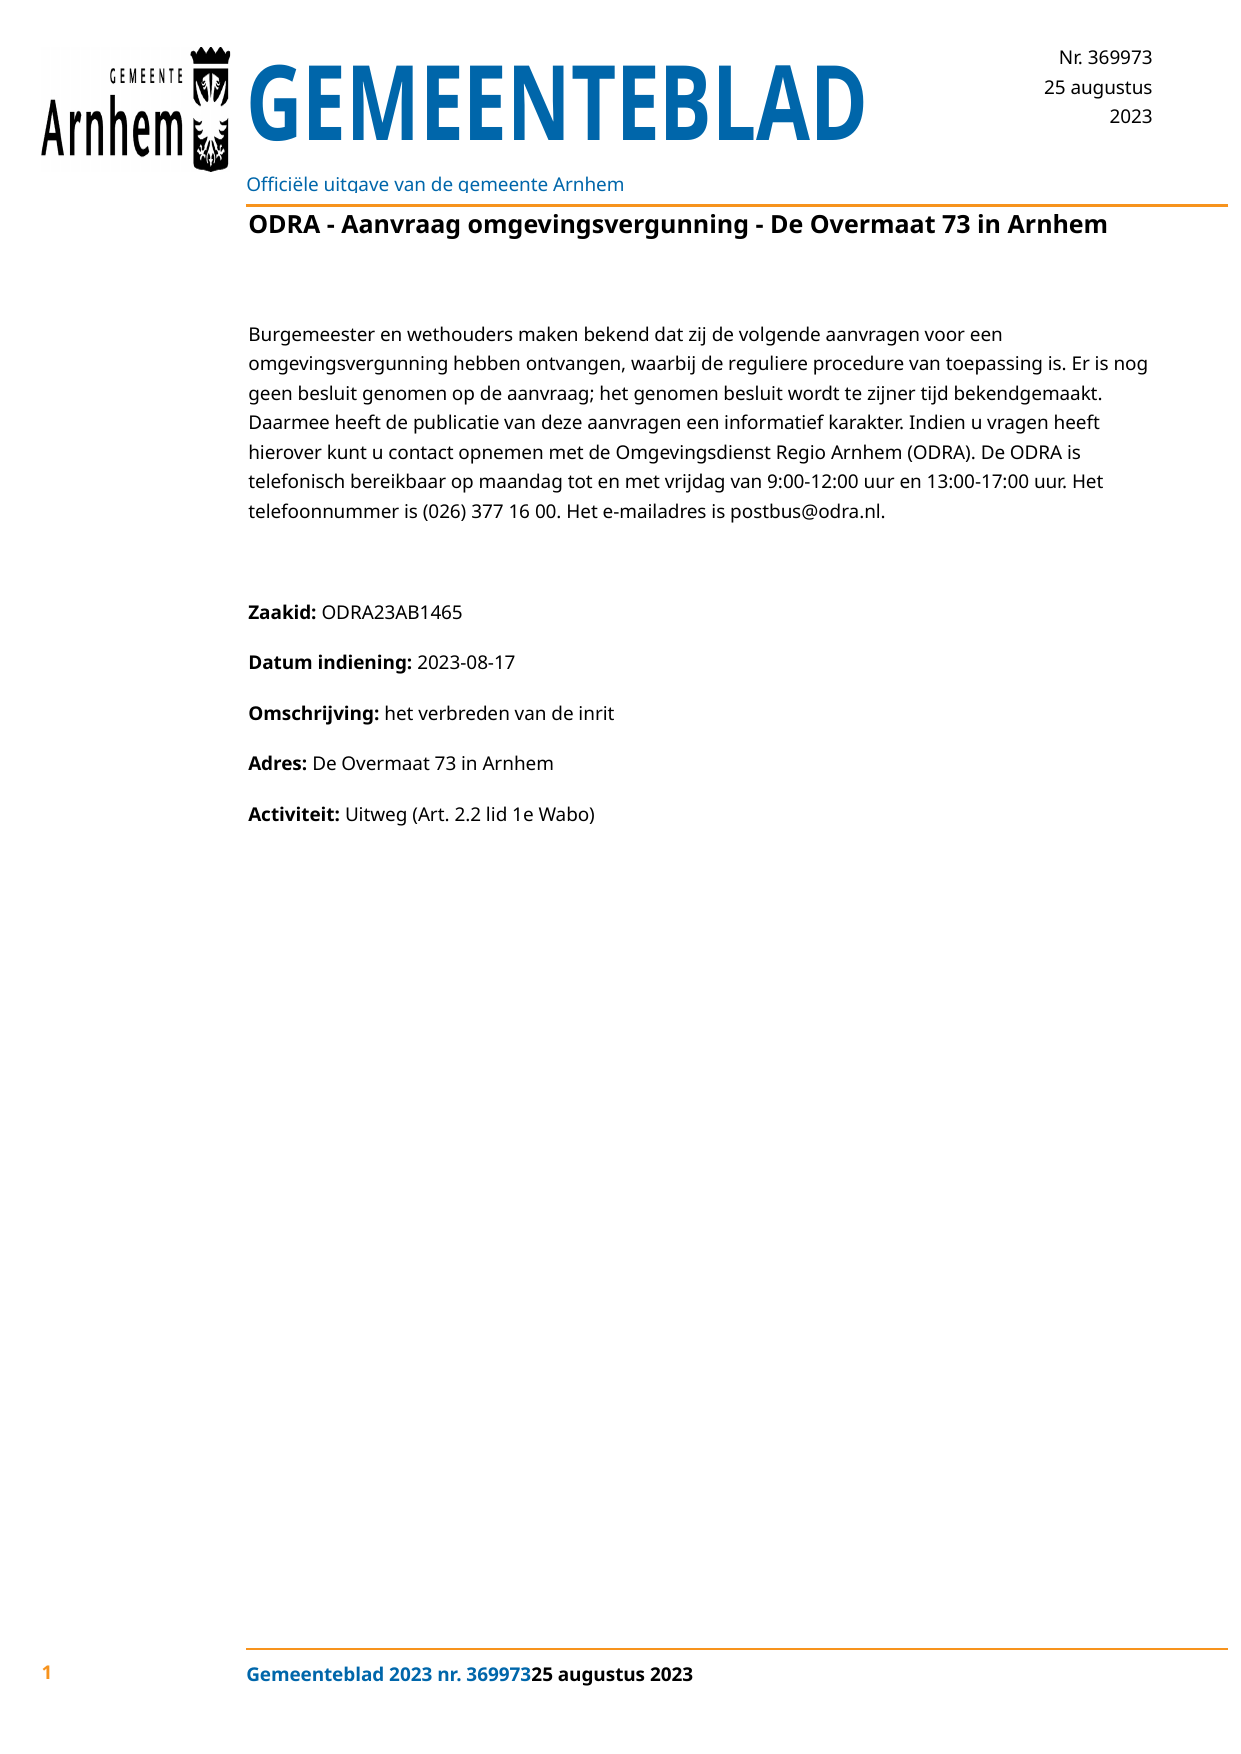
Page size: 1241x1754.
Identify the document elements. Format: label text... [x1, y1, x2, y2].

text Adres: De Overmaat 73 in Arnhem [248, 750, 1152, 776]
text Omschrijving: het verbreden van de inrit [248, 700, 1152, 726]
text Activiteit: Uitweg (Art. 2.2 lid 1e Wabo) [248, 801, 1152, 826]
text Datum indiening: 2023-08-17 [248, 649, 1152, 675]
text ODRA - Aanvraag omgevingsvergunning - De Overmaat 73 in Arnhem [248, 207, 1152, 241]
picture [41, 47, 231, 172]
text Burgemeester en wethouders maken bekend dat zij de volgende aanvragen voor een omgevingsvergunning hebben ontvangen, waarbij de reguliere procedure van toepassing is. Er is nog geen besluit genomen op de aanvraag; het genomen besluit wordt te zijner tijd bekendgemaakt. Daarmee heeft de publicatie van deze aanvragen een informatief karakter. Indien u vragen heeft hierover kunt u contact opnemen met de Omgevingsdienst Regio Arnhem (ODRA). De ODRA is telefonisch bereikbaar op maandag tot en met vrijdag van 9:00-12:00 uur en 13:00-17:00 uur. Het telefoonnummer is (026) 377 16 00. Het e-mailadres is postbus@odra.nl. [248, 321, 1152, 524]
text Zaakid: ODRA23AB1465 [248, 599, 1152, 625]
